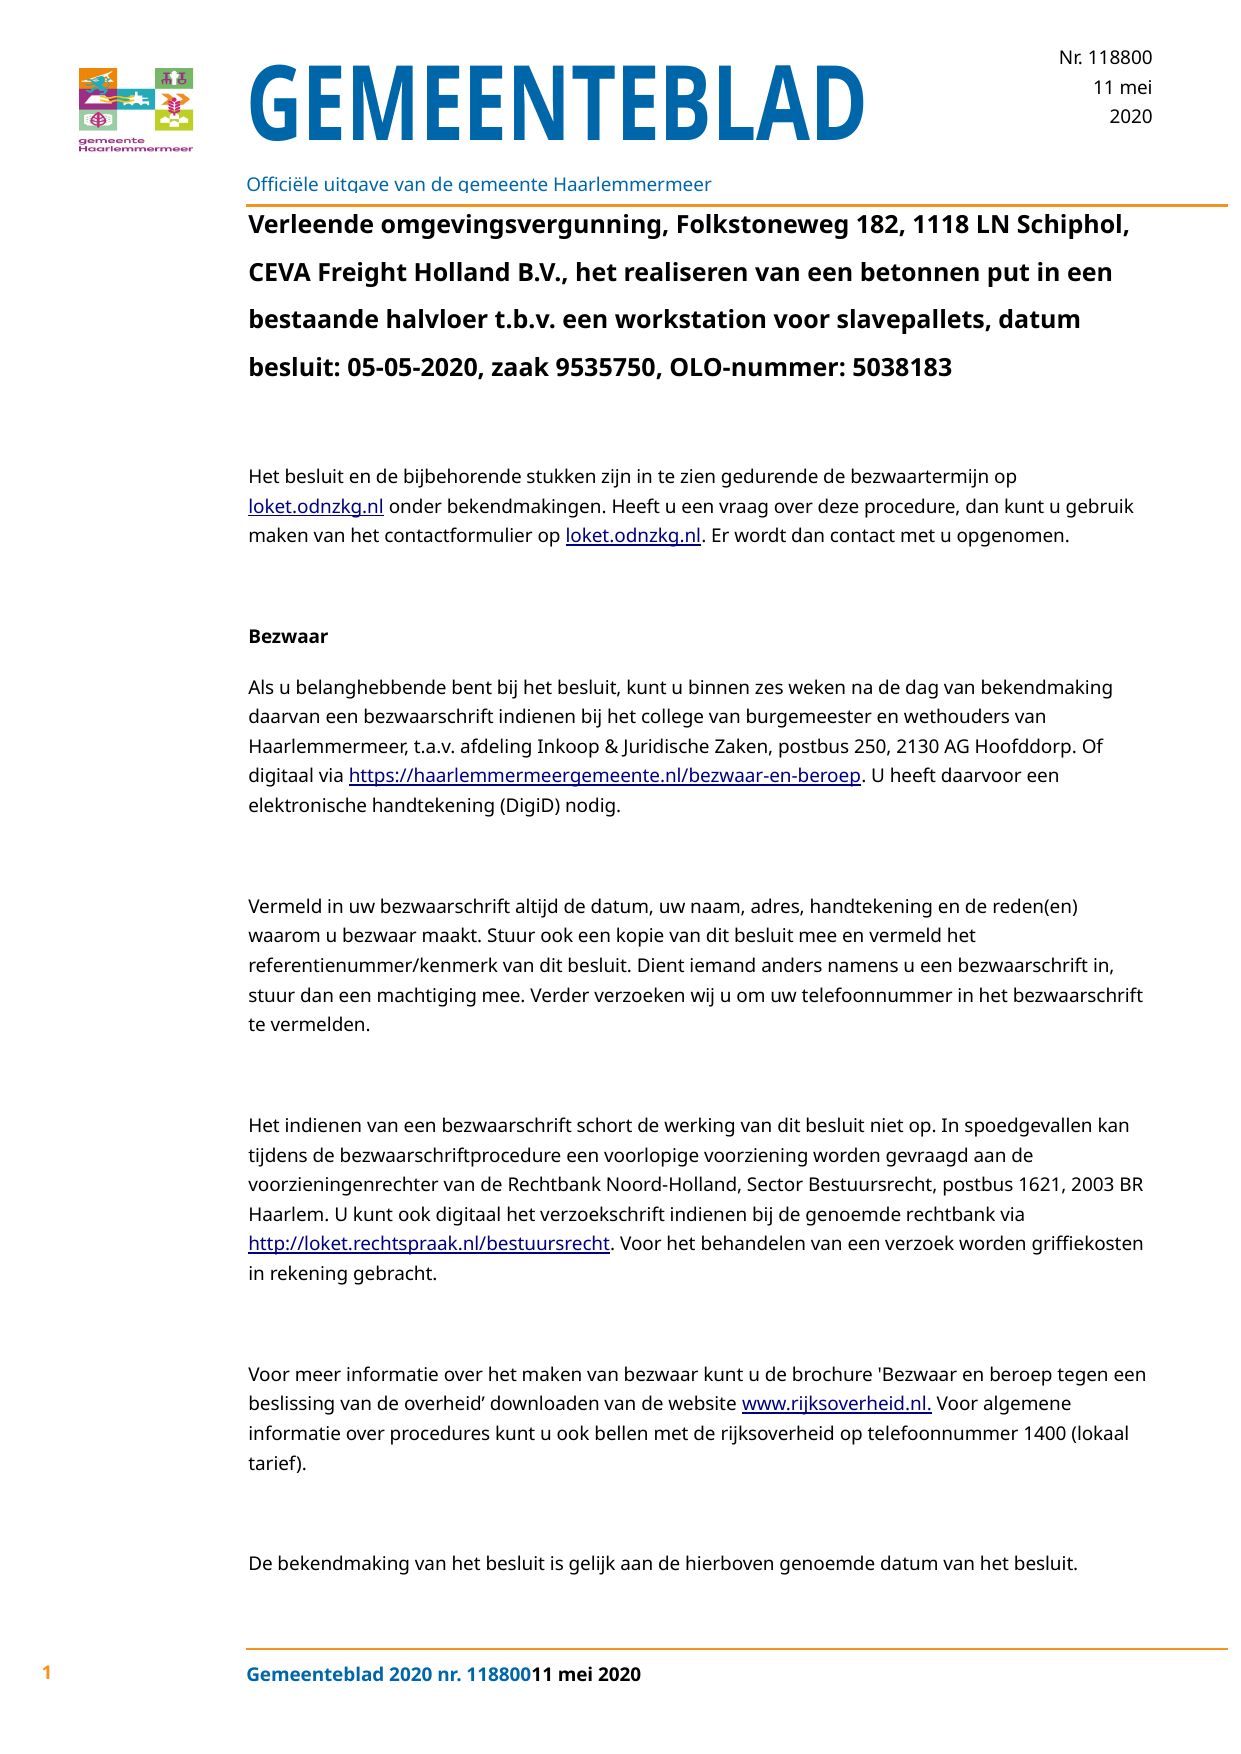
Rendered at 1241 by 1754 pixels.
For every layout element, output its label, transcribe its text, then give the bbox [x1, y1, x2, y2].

text Het besluit en de bijbehorende stukken zijn in te zien gedurende de bezwaartermijn op loket.odnzkg.nl onder bekendmakingen. Heeft u een vraag over deze procedure, dan kunt u gebruik maken van het contactformulier op loket.odnzkg.nl. Er wordt dan contact met u opgenomen. [248, 463, 1152, 548]
text Het indienen van een bezwaarschrift schort de werking van dit besluit niet op. In spoedgevallen kan tijdens de bezwaarschriftprocedure een voorlopige voorziening worden gevraagd aan de voorzieningenrechter van de Rechtbank Noord-Holland, Sector Bestuursrecht, postbus 1621, 2003 BR Haarlem. U kunt ook digitaal het verzoekschrift indienen bij de genoemde rechtbank via http://loket.rechtspraak.nl/bestuursrecht. Voor het behandelen van een verzoek worden griffiekosten in rekening gebracht. [248, 1112, 1152, 1286]
picture [41, 47, 231, 172]
text De bekendmaking van het besluit is gelijk aan de hierboven genoemde datum van het besluit. [248, 1551, 1152, 1576]
text Bezwaar [248, 623, 1152, 649]
text Vermeld in uw bezwaarschrift altijd de datum, uw naam, adres, handtekening en de reden(en) waarom u bezwaar maakt. Stuur ook een kopie van dit besluit mee en vermeld het referentienummer/kenmerk van dit besluit. Dient iemand anders namens u een bezwaarschrift in, stuur dan een machtiging mee. Verder verzoeken wij u om uw telefoonnummer in het bezwaarschrift te vermelden. [248, 893, 1152, 1037]
text Voor meer informatie over het maken van bezwaar kunt u de brochure 'Bezwaar en beroep tegen een beslissing van de overheid’ downloaden van de website www.rijksoverheid.nl. Voor algemene informatie over procedures kunt u ook bellen met de rijksoverheid op telefoonnummer 1400 (lokaal tarief). [248, 1361, 1152, 1476]
text Verleende omgevingsvergunning, Folkstoneweg 182, 1118 LN Schiphol, CEVA Freight Holland B.V., het realiseren van een betonnen put in een bestaande halvloer t.b.v. een workstation voor slavepallets, datum besluit: 05-05-2020, zaak 9535750, OLO-nummer: 5038183 [248, 207, 1152, 384]
text Als u belanghebbende bent bij het besluit, kunt u binnen zes weken na de dag van bekendmaking daarvan een bezwaarschrift indienen bij het college van burgemeester en wethouders van Haarlemmermeer, t.a.v. afdeling Inkoop & Juridische Zaken, postbus 250, 2130 AG Hoofddorp. Of digitaal via https://haarlemmermeergemeente.nl/bezwaar-en-beroep. U heeft daarvoor een elektronische handtekening (DigiD) nodig. [248, 674, 1152, 818]
